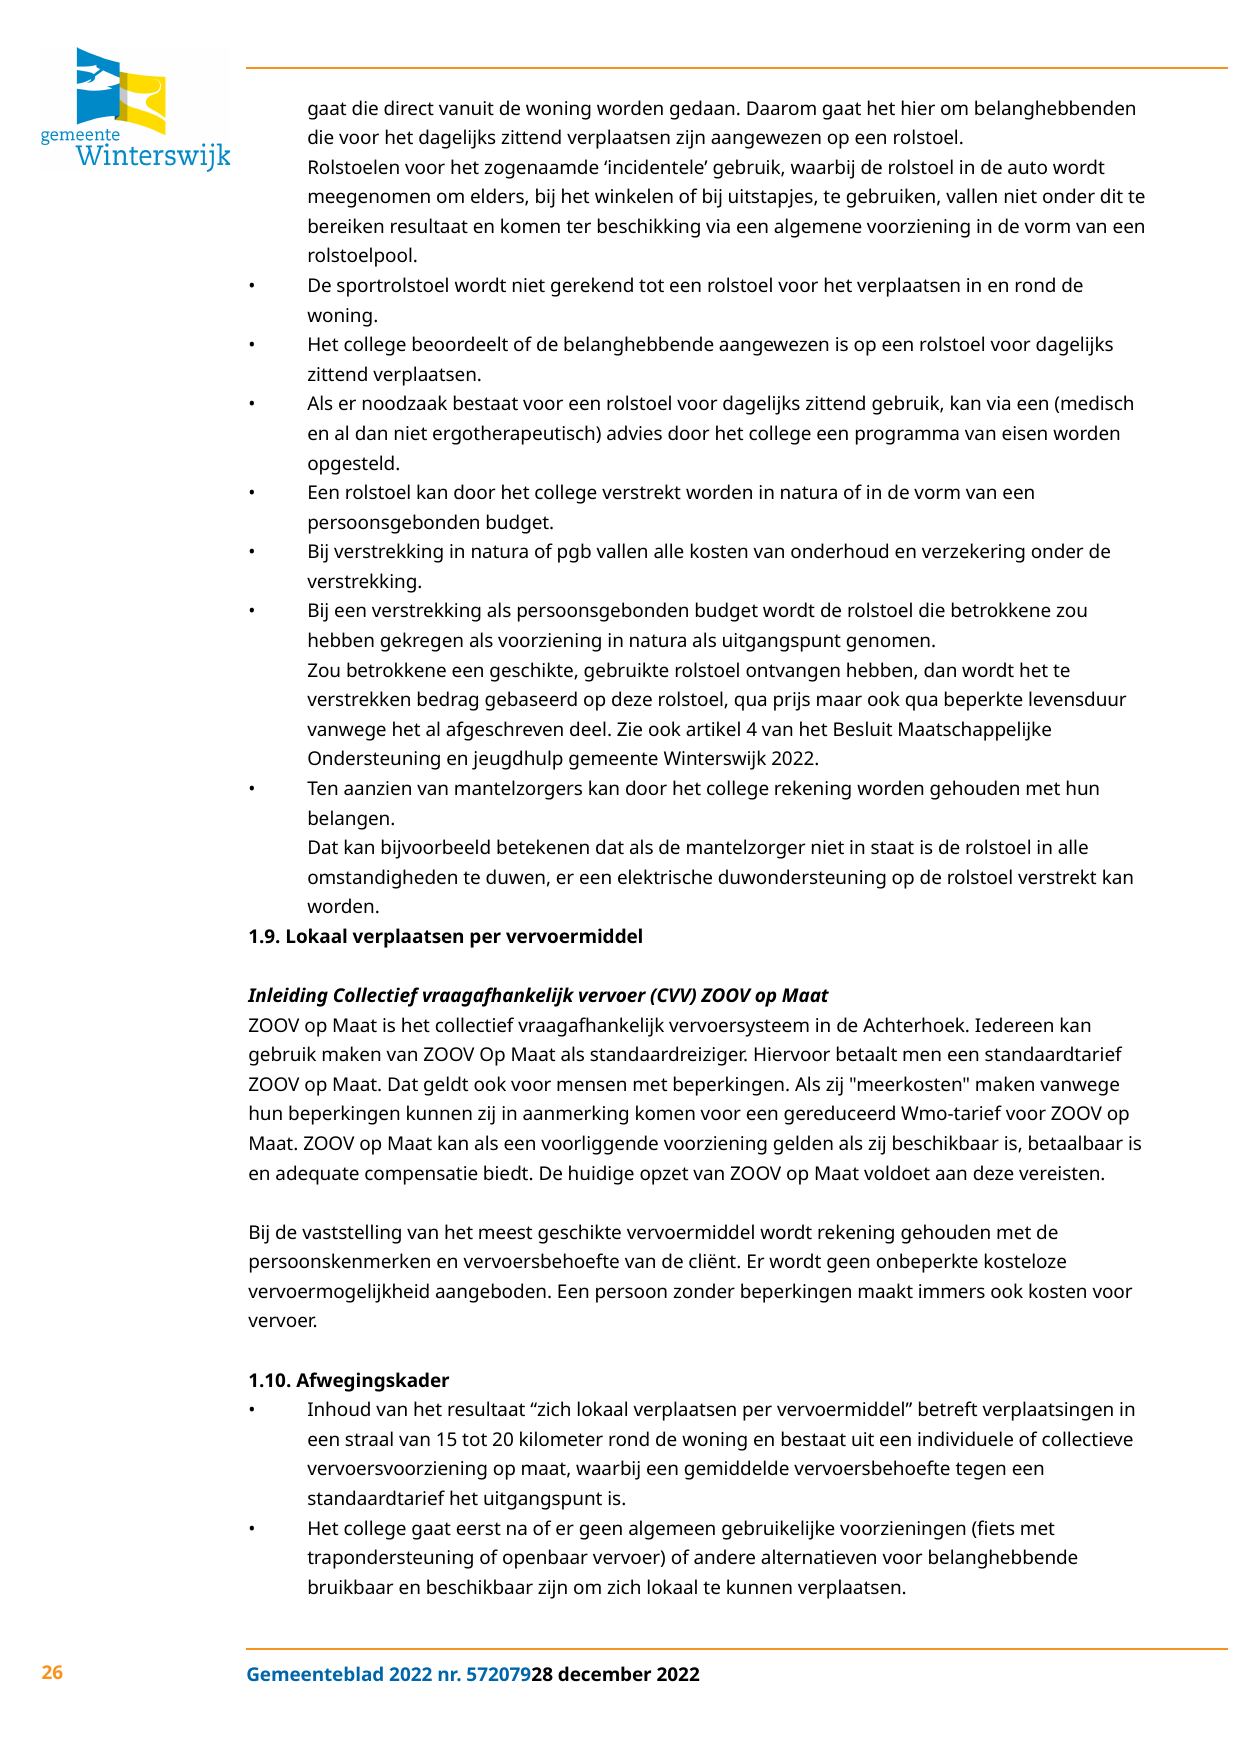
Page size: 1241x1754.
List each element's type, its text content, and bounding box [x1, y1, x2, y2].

list Zou betrokkene een geschikte, gebruikte rolstoel ontvangen hebben, dan wordt het te verstrekken bedrag gebaseerd op deze rolstoel, qua prijs maar ook qua beperkte levensduur vanwege het al afgeschreven deel. Zie ook artikel 4 van het Besluit Maatschappelijke Ondersteuning en jeugdhulp gemeente Winterswijk 2022. [248, 657, 1152, 771]
text Inleiding Collectief vraagafhankelijk vervoer (CVV) ZOOV op Maat [248, 982, 1152, 1008]
list gaat die direct vanuit de woning worden gedaan. Daarom gaat het hier om belanghebbenden die voor het dagelijks zittend verplaatsen zijn aangewezen op een rolstoel. [248, 95, 1152, 150]
picture [225, 153, 231, 162]
list Als er noodzaak bestaat voor een rolstoel voor dagelijks zittend gebruik, kan via een (medisch en al dan niet ergotherapeutisch) advies door het college een programma van eisen worden opgesteld. [248, 391, 1152, 476]
list Een rolstoel kan door het college verstrekt worden in natura of in de vorm van een persoonsgebonden budget. [248, 479, 1152, 535]
text Bij de vaststelling van het meest geschikte vervoermiddel wordt rekening gehouden met de persoonskenmerken en vervoersbehoefte van de cliënt. Er wordt geen onbeperkte kosteloze vervoermogelijkheid aangeboden. Een persoon zonder beperkingen maakt immers ook kosten voor vervoer. [248, 1219, 1152, 1333]
text 1.10. Afwegingskader [248, 1367, 1152, 1393]
text 1.9. Lokaal verplaatsen per vervoermiddel [248, 923, 1152, 949]
list Bij verstrekking in natura of pgb vallen alle kosten van onderhoud en verzekering onder de verstrekking. [248, 538, 1152, 594]
list Dat kan bijvoorbeeld betekenen dat als de mantelzorger niet in staat is de rolstoel in alle omstandigheden te duwen, er een elektrische duwondersteuning op de rolstoel verstrekt kan worden. [248, 834, 1152, 919]
list Rolstoelen voor het zogenaamde ‘incidentele’ gebruik, waarbij de rolstoel in de auto wordt meegenomen om elders, bij het winkelen of bij uitstapjes, te gebruiken, vallen niet onder dit te bereiken resultaat en komen ter beschikking via een algemene voorziening in de vorm van een rolstoelpool. [248, 154, 1152, 268]
text ZOOV op Maat is het collectief vraagafhankelijk vervoersysteem in de Achterhoek. Iedereen kan gebruik maken van ZOOV Op Maat als standaardreiziger. Hiervoor betaalt men een standaardtarief ZOOV op Maat. Dat geldt ook voor mensen met beperkingen. Als zij "meerkosten" maken vanwege hun beperkingen kunnen zij in aanmerking komen voor een gereduceerd Wmo-tarief voor ZOOV op Maat. ZOOV op Maat kan als een voorliggende voorziening gelden als zij beschikbaar is, betaalbaar is en adequate compensatie biedt. De huidige opzet van ZOOV op Maat voldoet aan deze vereisten. [248, 1012, 1152, 1186]
list Het college gaat eerst na of er geen algemeen gebruikelijke voorzieningen (fiets met trapondersteuning of openbaar vervoer) of andere alternatieven voor belanghebbende bruikbaar en beschikbaar zijn om zich lokaal te kunnen verplaatsen. [248, 1515, 1152, 1600]
list De sportrolstoel wordt niet gerekend tot een rolstoel voor het verplaatsen in en rond de woning. [248, 272, 1152, 328]
list Het college beoordeelt of de belanghebbende aangewezen is op een rolstoel voor dagelijks zittend verplaatsen. [248, 331, 1152, 387]
list Inhoud van het resultaat “zich lokaal verplaatsen per vervoermiddel” betreft verplaatsingen in een straal van 15 tot 20 kilometer rond de woning en bestaat uit een individuele of collectieve vervoersvoorziening op maat, waarbij een gemiddelde vervoersbehoefte tegen een standaardtarief het uitgangspunt is. [248, 1396, 1152, 1511]
list Bij een verstrekking als persoonsgebonden budget wordt de rolstoel die betrokkene zou hebben gekregen als voorziening in natura als uitgangspunt genomen. [248, 598, 1152, 653]
picture [41, 47, 231, 172]
list Ten aanzien van mantelzorgers kan door het college rekening worden gehouden met hun belangen. [248, 775, 1152, 831]
